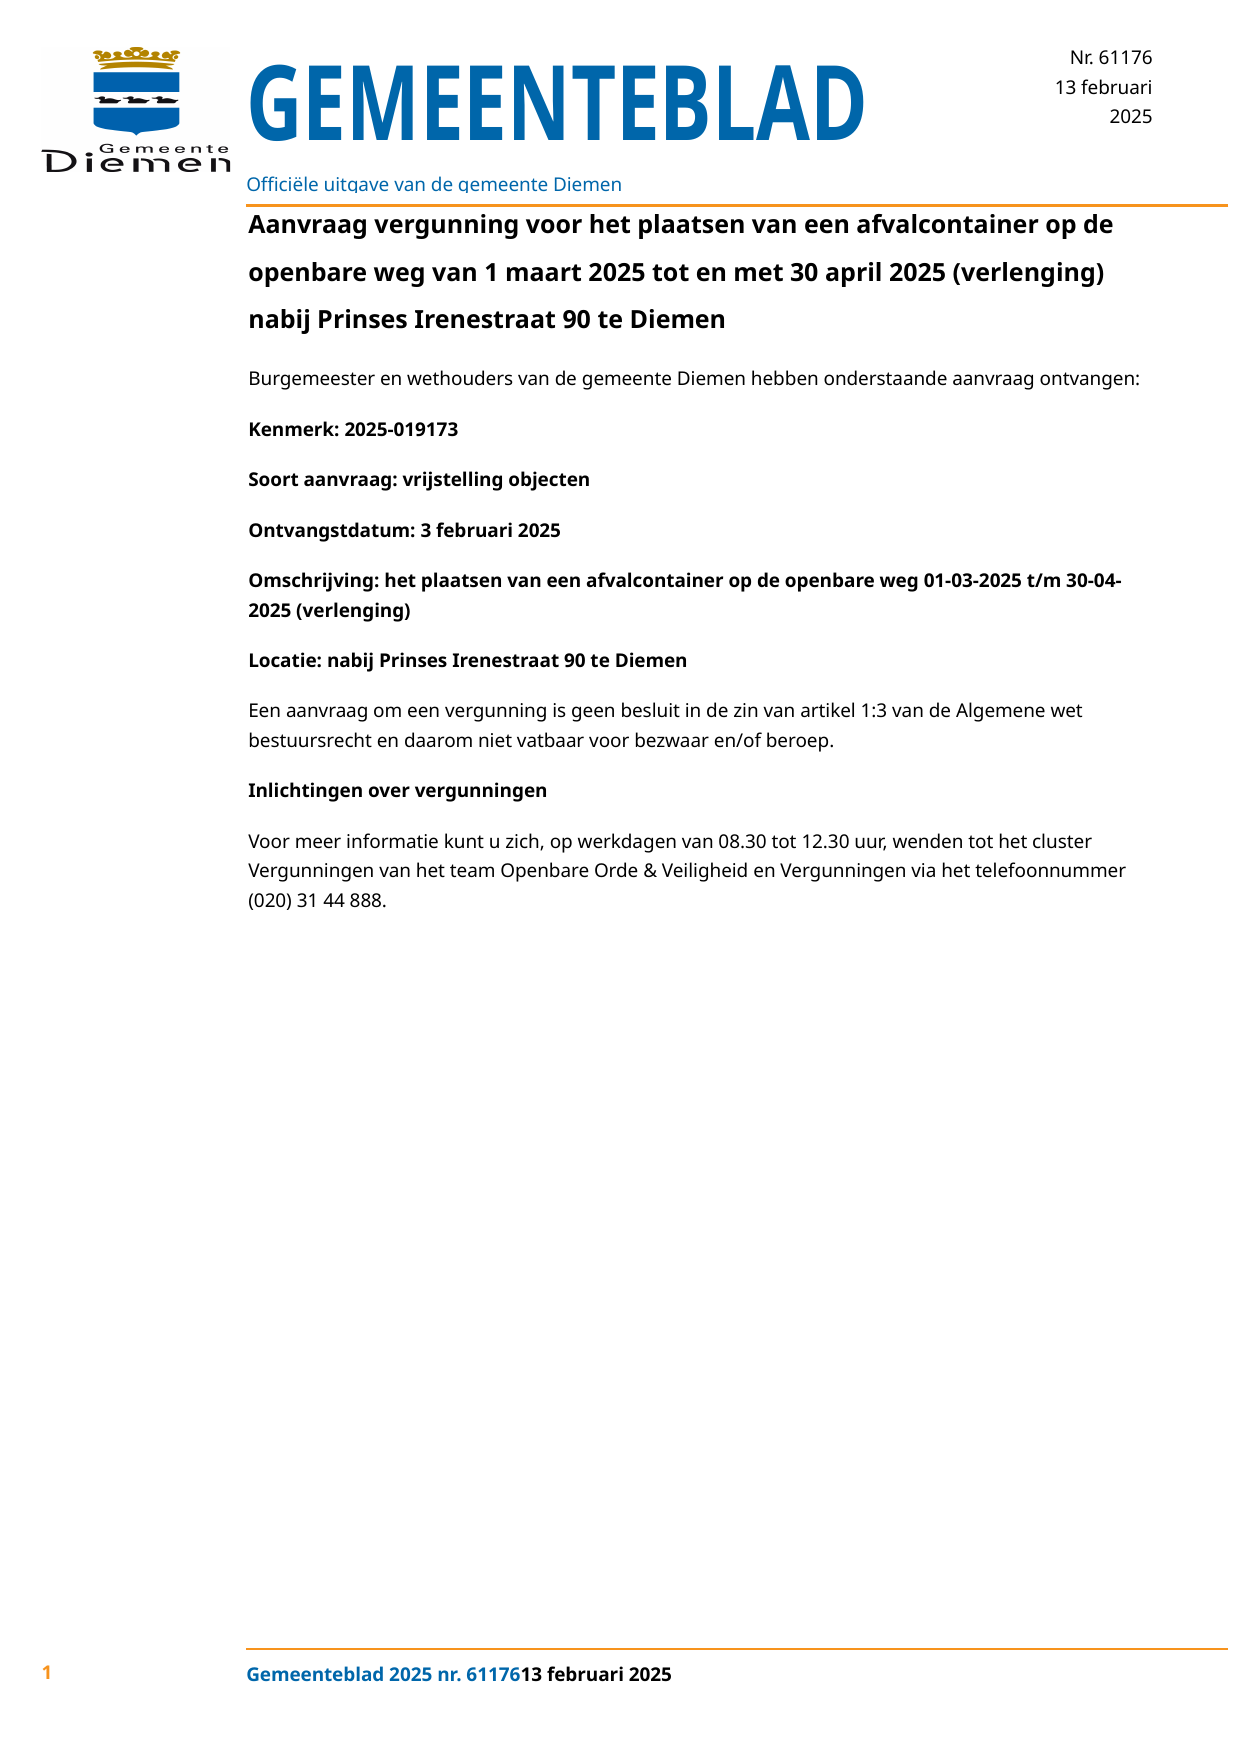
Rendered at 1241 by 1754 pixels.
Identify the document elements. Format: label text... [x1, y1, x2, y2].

text Kenmerk: 2025-019173 [248, 416, 1152, 442]
picture [41, 47, 231, 172]
text Burgemeester en wethouders van de gemeente Diemen hebben onderstaande aanvraag ontvangen: [248, 366, 1152, 391]
text Voor meer informatie kunt u zich, op werkdagen van 08.30 tot 12.30 uur, wenden tot het cluster Vergunningen van het team Openbare Orde & Veiligheid en Vergunningen via het telefoonnummer (020) 31 44 888. [248, 828, 1152, 913]
text Aanvraag vergunning voor het plaatsen van een afvalcontainer op de openbare weg van 1 maart 2025 tot en met 30 april 2025 (verlenging) nabij Prinses Irenestraat 90 te Diemen [248, 207, 1152, 336]
text Soort aanvraag: vrijstelling objecten [248, 466, 1152, 492]
text Inlichtingen over vergunningen [248, 778, 1152, 803]
text Omschrijving: het plaatsen van een afvalcontainer op de openbare weg 01-03-2025 t/m 30-04-2025 (verlenging) [248, 567, 1152, 622]
text Ontvangstdatum: 3 februari 2025 [248, 517, 1152, 542]
text Locatie: nabij Prinses Irenestraat 90 te Diemen [248, 647, 1152, 673]
text Een aanvraag om een vergunning is geen besluit in de zin van artikel 1:3 van de Algemene wet bestuursrecht en daarom niet vatbaar voor bezwaar en/of beroep. [248, 698, 1152, 753]
